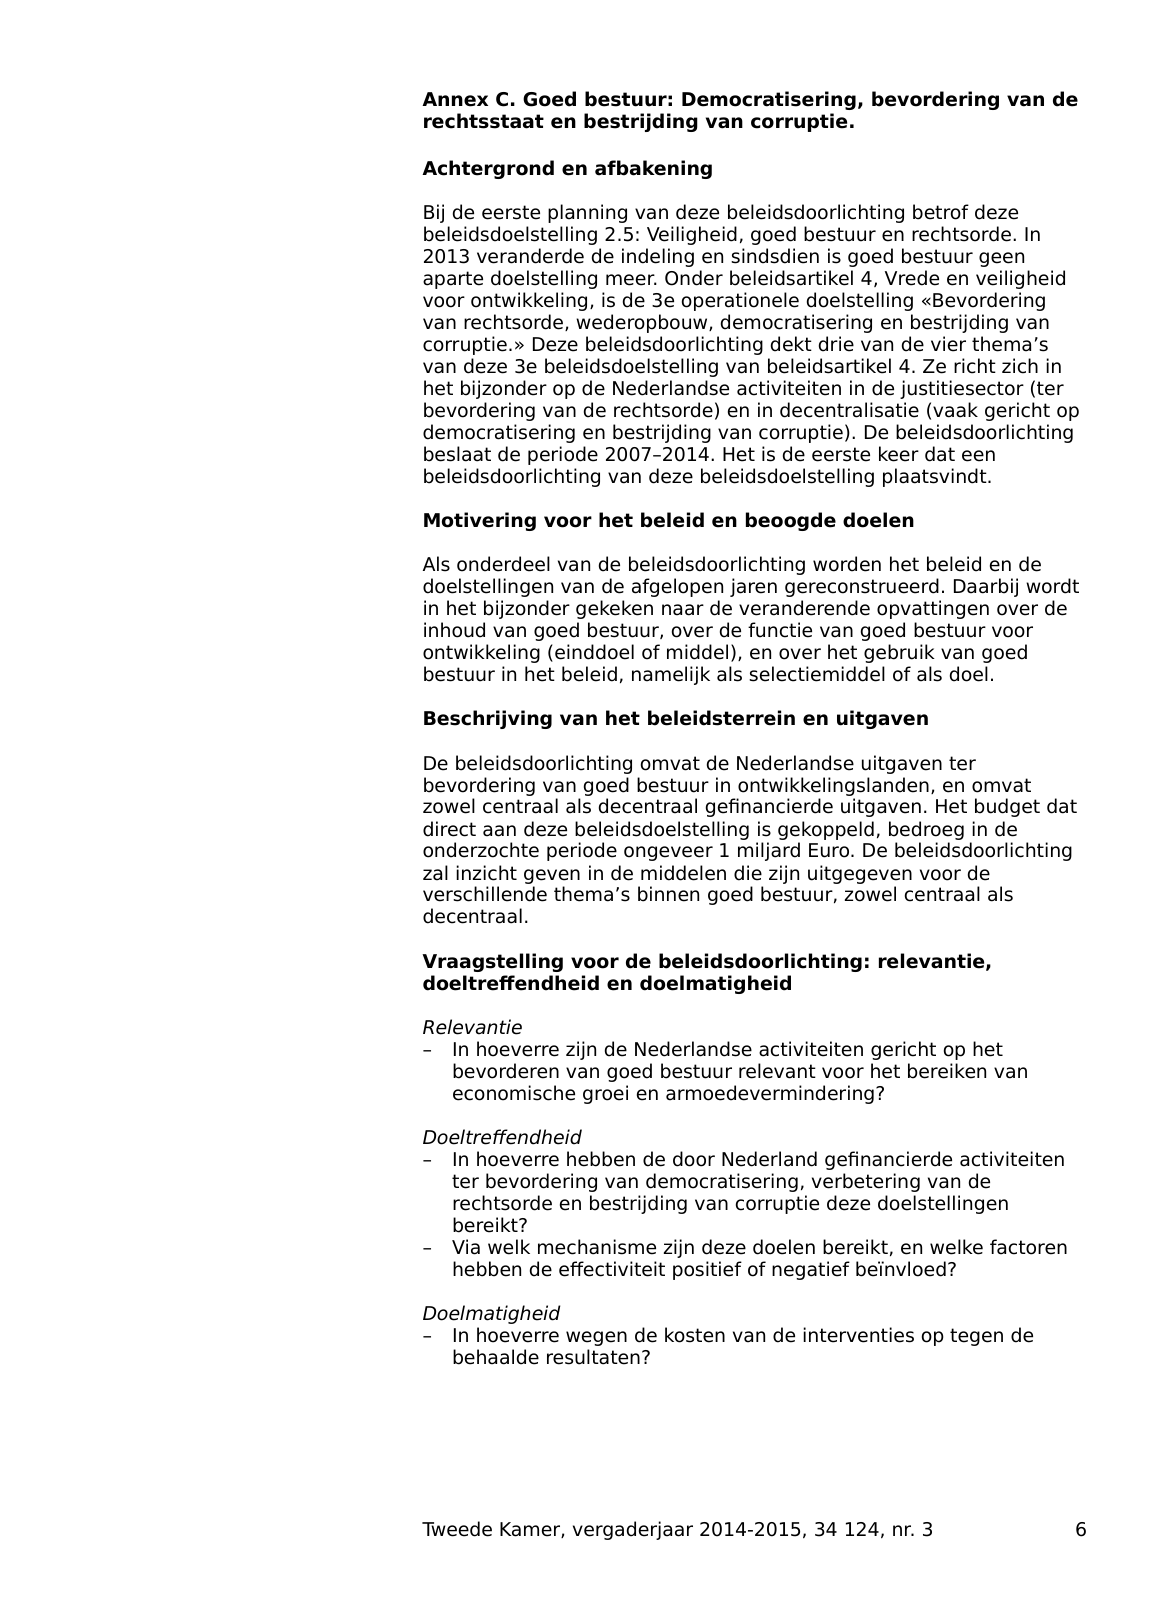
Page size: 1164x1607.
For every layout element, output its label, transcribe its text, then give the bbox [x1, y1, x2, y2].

subtitle Achtergrond en afbakening [422, 158, 1087, 180]
text Als onderdeel van de beleidsdoorlichting worden het beleid en de doelstellingen van de afgelopen jaren gereconstrueerd. Daarbij wordt in het bijzonder gekeken naar de veranderende opvattingen over de inhoud van goed bestuur, over de functie van goed bestuur voor ontwikkeling (einddoel of middel), en over het gebruik van goed bestuur in het beleid, namelijk als selectiemiddel of als doel. [422, 554, 1087, 686]
text – In hoeverre wegen de kosten van de interventies op tegen de behaalde resultaten? [422, 1325, 1087, 1369]
subtitle Motivering voor het beleid en beoogde doelen [422, 510, 1087, 532]
text – In hoeverre hebben de door Nederland gefinancierde activiteiten ter bevordering van democratisering, verbetering van de rechtsorde en bestrijding van corruptie deze doelstellingen bereikt? [422, 1149, 1087, 1237]
subtitle Doeltreffendheid [422, 1127, 1087, 1149]
subtitle Beschrijving van het beleidsterrein en uitgaven [422, 708, 1087, 730]
subtitle Relevantie [422, 1017, 1087, 1039]
text De beleidsdoorlichting omvat de Nederlandse uitgaven ter bevordering van goed bestuur in ontwikkelingslanden, en omvat zowel centraal als decentraal gefinancierde uitgaven. Het budget dat direct aan deze beleidsdoelstelling is gekoppeld, bedroeg in de onderzochte periode ongeveer 1 miljard Euro. De beleidsdoorlichting zal inzicht geven in de middelen die zijn uitgegeven voor de verschillende thema’s binnen goed bestuur, zowel centraal als decentraal. [422, 752, 1087, 928]
subtitle Doelmatigheid [422, 1303, 1087, 1325]
subtitle Annex C. Goed bestuur: Democratisering, bevordering van de rechtsstaat en bestrijding van corruptie. [422, 89, 1087, 133]
text Bij de eerste planning van deze beleidsdoorlichting betrof deze beleidsdoelstelling 2.5: Veiligheid, goed bestuur en rechtsorde. In 2013 veranderde de indeling en sindsdien is goed bestuur geen aparte doelstelling meer. Onder beleidsartikel 4, Vrede en veiligheid voor ontwikkeling, is de 3e operationele doelstelling «Bevordering van rechtsorde, wederopbouw, democratisering en bestrijding van corruptie.» Deze beleidsdoorlichting dekt drie van de vier thema’s van deze 3e beleidsdoelstelling van beleidsartikel 4. Ze richt zich in het bijzonder op de Nederlandse activiteiten in de justitiesector (ter bevordering van de rechtsorde) en in decentralisatie (vaak gericht op democratisering en bestrijding van corruptie). De beleidsdoorlichting beslaat de periode 2007–2014. Het is de eerste keer dat een beleidsdoorlichting van deze beleidsdoelstelling plaatsvindt. [422, 202, 1087, 488]
text – In hoeverre zijn de Nederlandse activiteiten gericht op het bevorderen van goed bestuur relevant voor het bereiken van economische groei en armoedevermindering? [422, 1039, 1087, 1104]
subtitle Vraagstelling voor de beleidsdoorlichting: relevantie, doeltreffendheid en doelmatigheid [422, 951, 1087, 994]
text – Via welk mechanisme zijn deze doelen bereikt, en welke factoren hebben de effectiviteit positief of negatief beïnvloed? [422, 1237, 1087, 1281]
